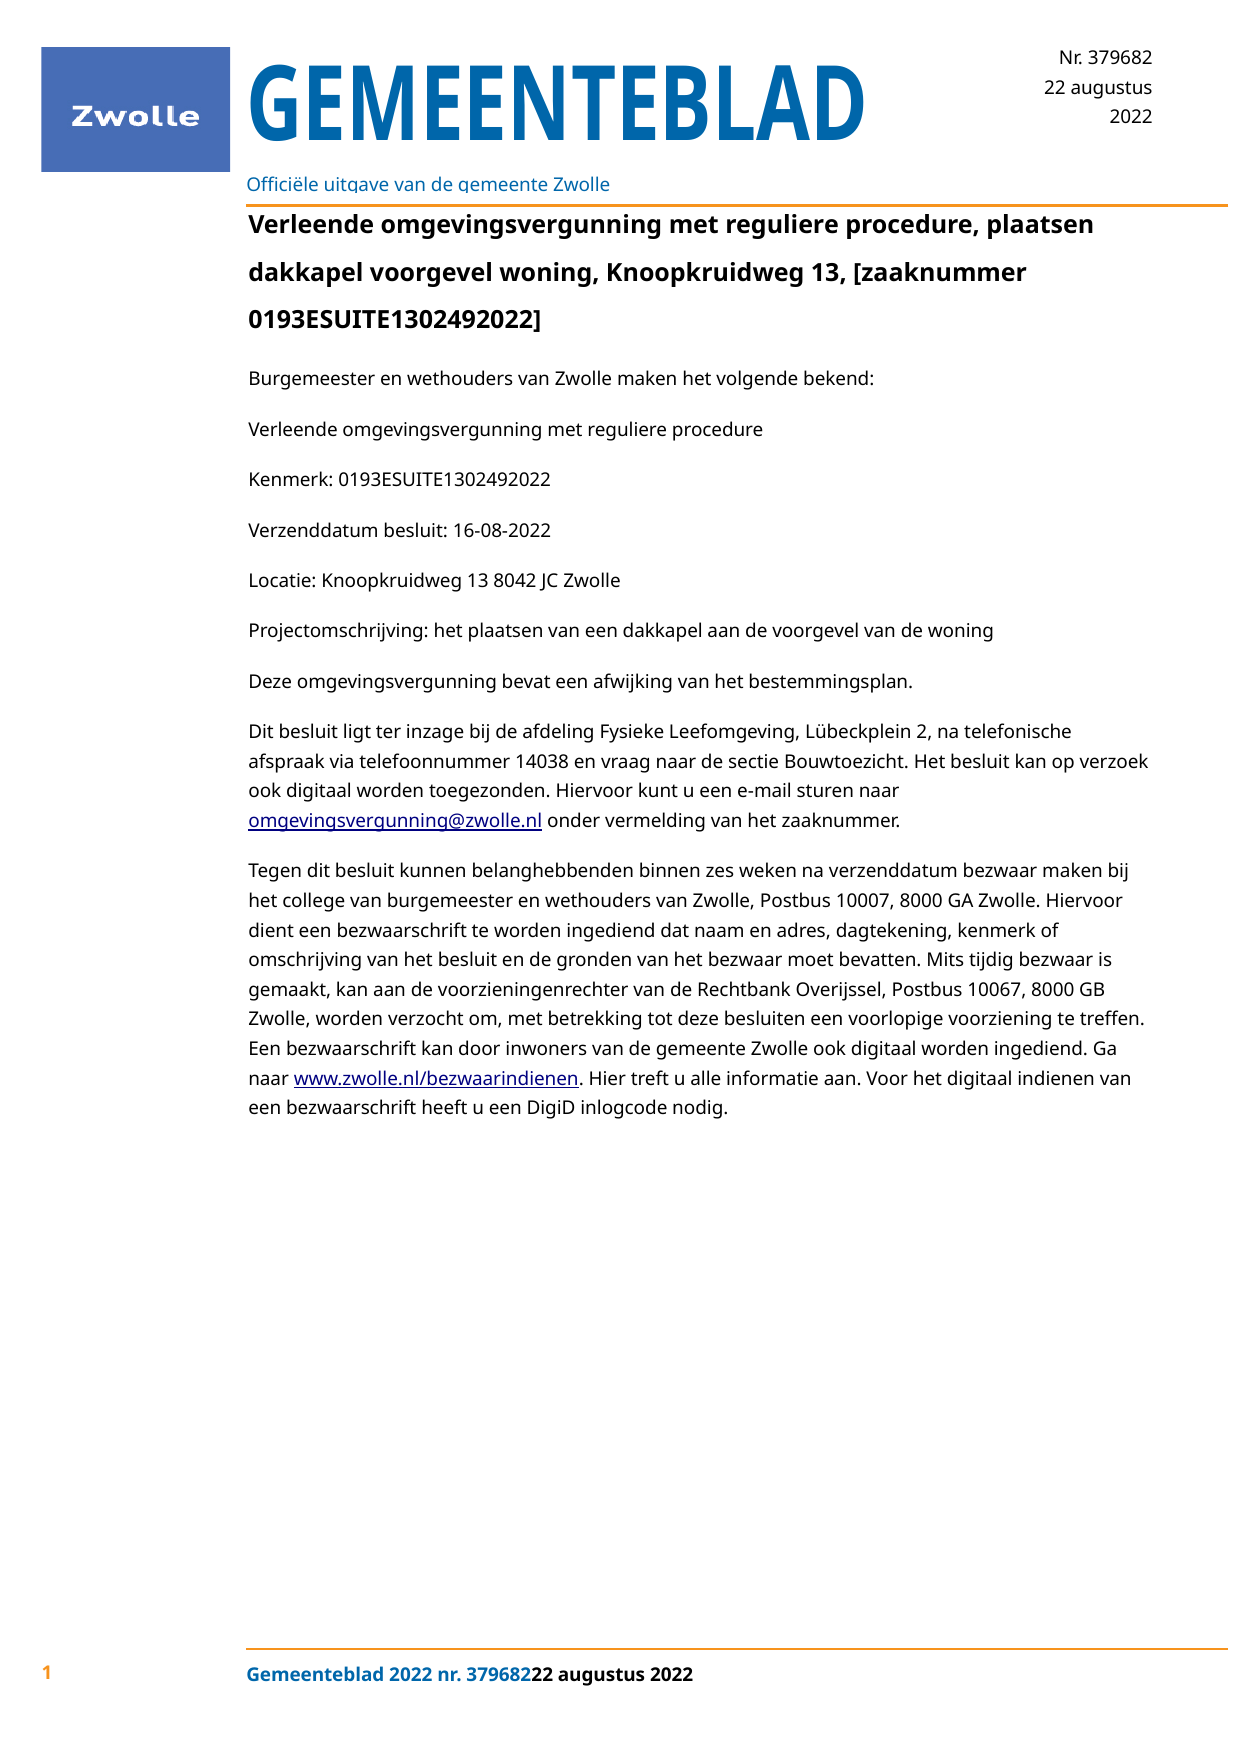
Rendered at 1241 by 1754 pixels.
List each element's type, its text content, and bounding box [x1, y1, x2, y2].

text Verleende omgevingsvergunning met reguliere procedure [248, 416, 1152, 442]
text Burgemeester en wethouders van Zwolle maken het volgende bekend: [248, 366, 1152, 391]
text Deze omgevingsvergunning bevat een afwijking van het bestemmingsplan. [248, 668, 1152, 694]
text Tegen dit besluit kunnen belanghebbenden binnen zes weken na verzenddatum bezwaar maken bij het college van burgemeester en wethouders van Zwolle, Postbus 10007, 8000 GA Zwolle. Hiervoor dient een bezwaarschrift te worden ingediend dat naam en adres, dagtekening, kenmerk of omschrijving van het besluit en de gronden van het bezwaar moet bevatten. Mits tijdig bezwaar is gemaakt, kan aan de voorzieningenrechter van de Rechtbank Overijssel, Postbus 10067, 8000 GB Zwolle, worden verzocht om, met betrekking tot deze besluiten een voorlopige voorziening te treffen. Een bezwaarschrift kan door inwoners van de gemeente Zwolle ook digitaal worden ingediend. Ga naar www.zwolle.nl/bezwaarindienen. Hier treft u alle informatie aan. Voor het digitaal indienen van een bezwaarschrift heeft u een DigiD inlogcode nodig. [248, 858, 1152, 1120]
picture [41, 47, 231, 172]
text Verleende omgevingsvergunning met reguliere procedure, plaatsen dakkapel voorgevel woning, Knoopkruidweg 13, [zaaknummer 0193ESUITE1302492022] [248, 207, 1152, 336]
text Kenmerk: 0193ESUITE1302492022 [248, 466, 1152, 492]
text Verzenddatum besluit: 16-08-2022 [248, 517, 1152, 542]
text Locatie: Knoopkruidweg 13 8042 JC Zwolle [248, 567, 1152, 593]
text Dit besluit ligt ter inzage bij de afdeling Fysieke Leefomgeving, Lübeckplein 2, na telefonische afspraak via telefoonnummer 14038 en vraag naar de sectie Bouwtoezicht. Het besluit kan op verzoek ook digitaal worden toegezonden. Hiervoor kunt u een e-mail sturen naar omgevingsvergunning@zwolle.nl onder vermelding van het zaaknummer. [248, 718, 1152, 833]
text Projectomschrijving: het plaatsen van een dakkapel aan de voorgevel van de woning [248, 618, 1152, 643]
